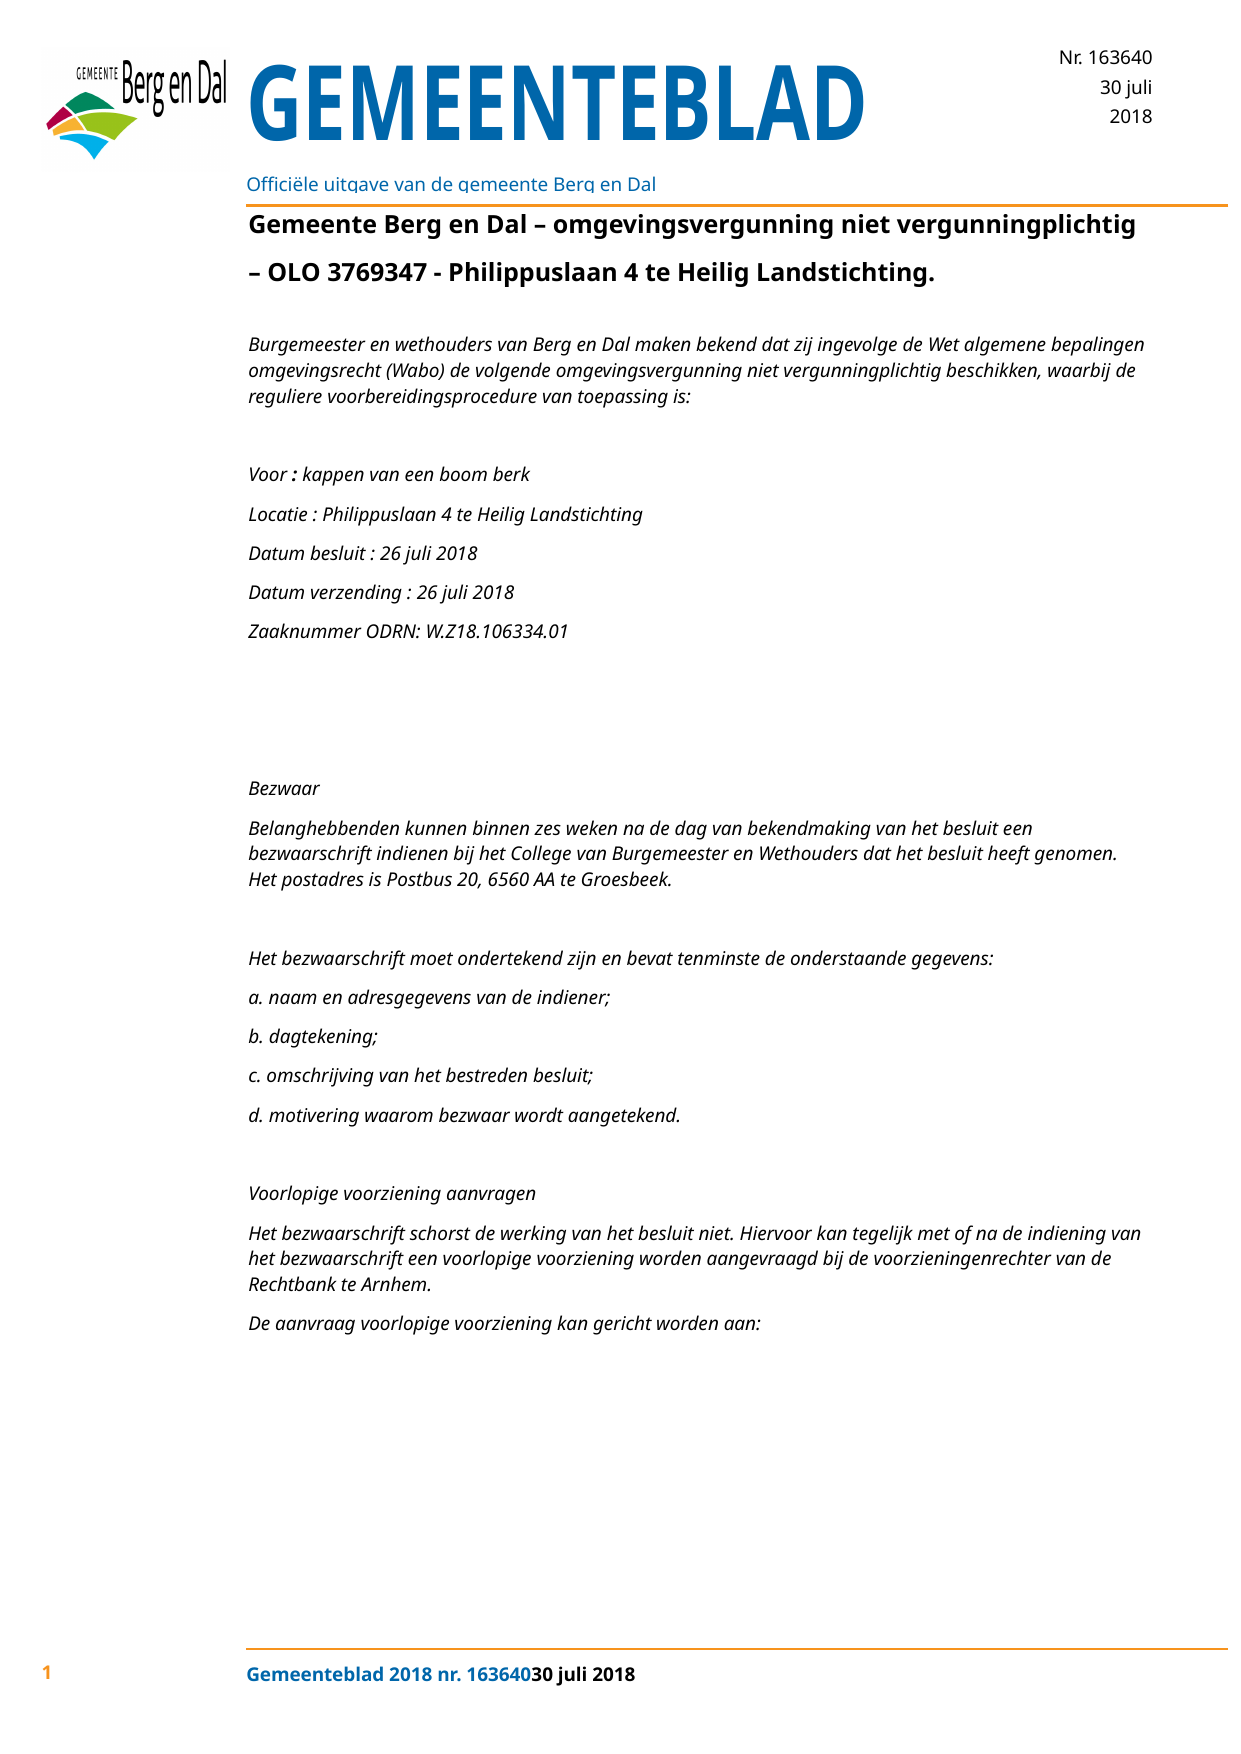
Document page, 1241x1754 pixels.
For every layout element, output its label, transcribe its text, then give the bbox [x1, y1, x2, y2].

text Burgemeester en wethouders van Berg en Dal maken bekend dat zij ingevolge de Wet algemene bepalingen omgevingsrecht (Wabo) de volgende omgevingsvergunning niet vergunningplichtig beschikken, waarbij de reguliere voorbereidingsprocedure van toepassing is: [248, 331, 1152, 409]
text Voor : kappen van een boom berk [248, 461, 1152, 487]
text d. motivering waarom bezwaar wordt aangetekend. [248, 1102, 1152, 1128]
text Voorlopige voorziening aanvragen [248, 1181, 1152, 1206]
text Het bezwaarschrift moet ondertekend zijn en bevat tenminste de onderstaande gegevens: [248, 945, 1152, 971]
text Zaaknummer ODRN: W.Z18.106334.01 [248, 618, 1152, 644]
text Datum verzending : 26 juli 2018 [248, 579, 1152, 605]
text Gemeente Berg en Dal – omgevingsvergunning niet vergunningplichtig – OLO 3769347 - Philippuslaan 4 te Heilig Landstichting. [248, 207, 1152, 288]
text a. naam en adresgegevens van de indiener; [248, 984, 1152, 1010]
text De aanvraag voorlopige voorziening kan gericht worden aan: [248, 1311, 1152, 1336]
picture [41, 47, 231, 172]
text c. omschrijving van het bestreden besluit; [248, 1063, 1152, 1088]
text Locatie : Philippuslaan 4 te Heilig Landstichting [248, 501, 1152, 526]
text Datum besluit : 26 juli 2018 [248, 540, 1152, 566]
text Bezwaar [248, 776, 1152, 801]
text Belanghebbenden kunnen binnen zes weken na de dag van bekendmaking van het besluit een bezwaarschrift indienen bij het College van Burgemeester en Wethouders dat het besluit heeft genomen. Het postadres is Postbus 20, 6560 AA te Groesbeek. [248, 815, 1152, 892]
text b. dagtekening; [248, 1023, 1152, 1049]
text Het bezwaarschrift schorst de werking van het besluit niet. Hiervoor kan tegelijk met of na de indiening van het bezwaarschrift een voorlopige voorziening worden aangevraagd bij de voorzieningenrechter van de Rechtbank te Arnhem. [248, 1220, 1152, 1297]
